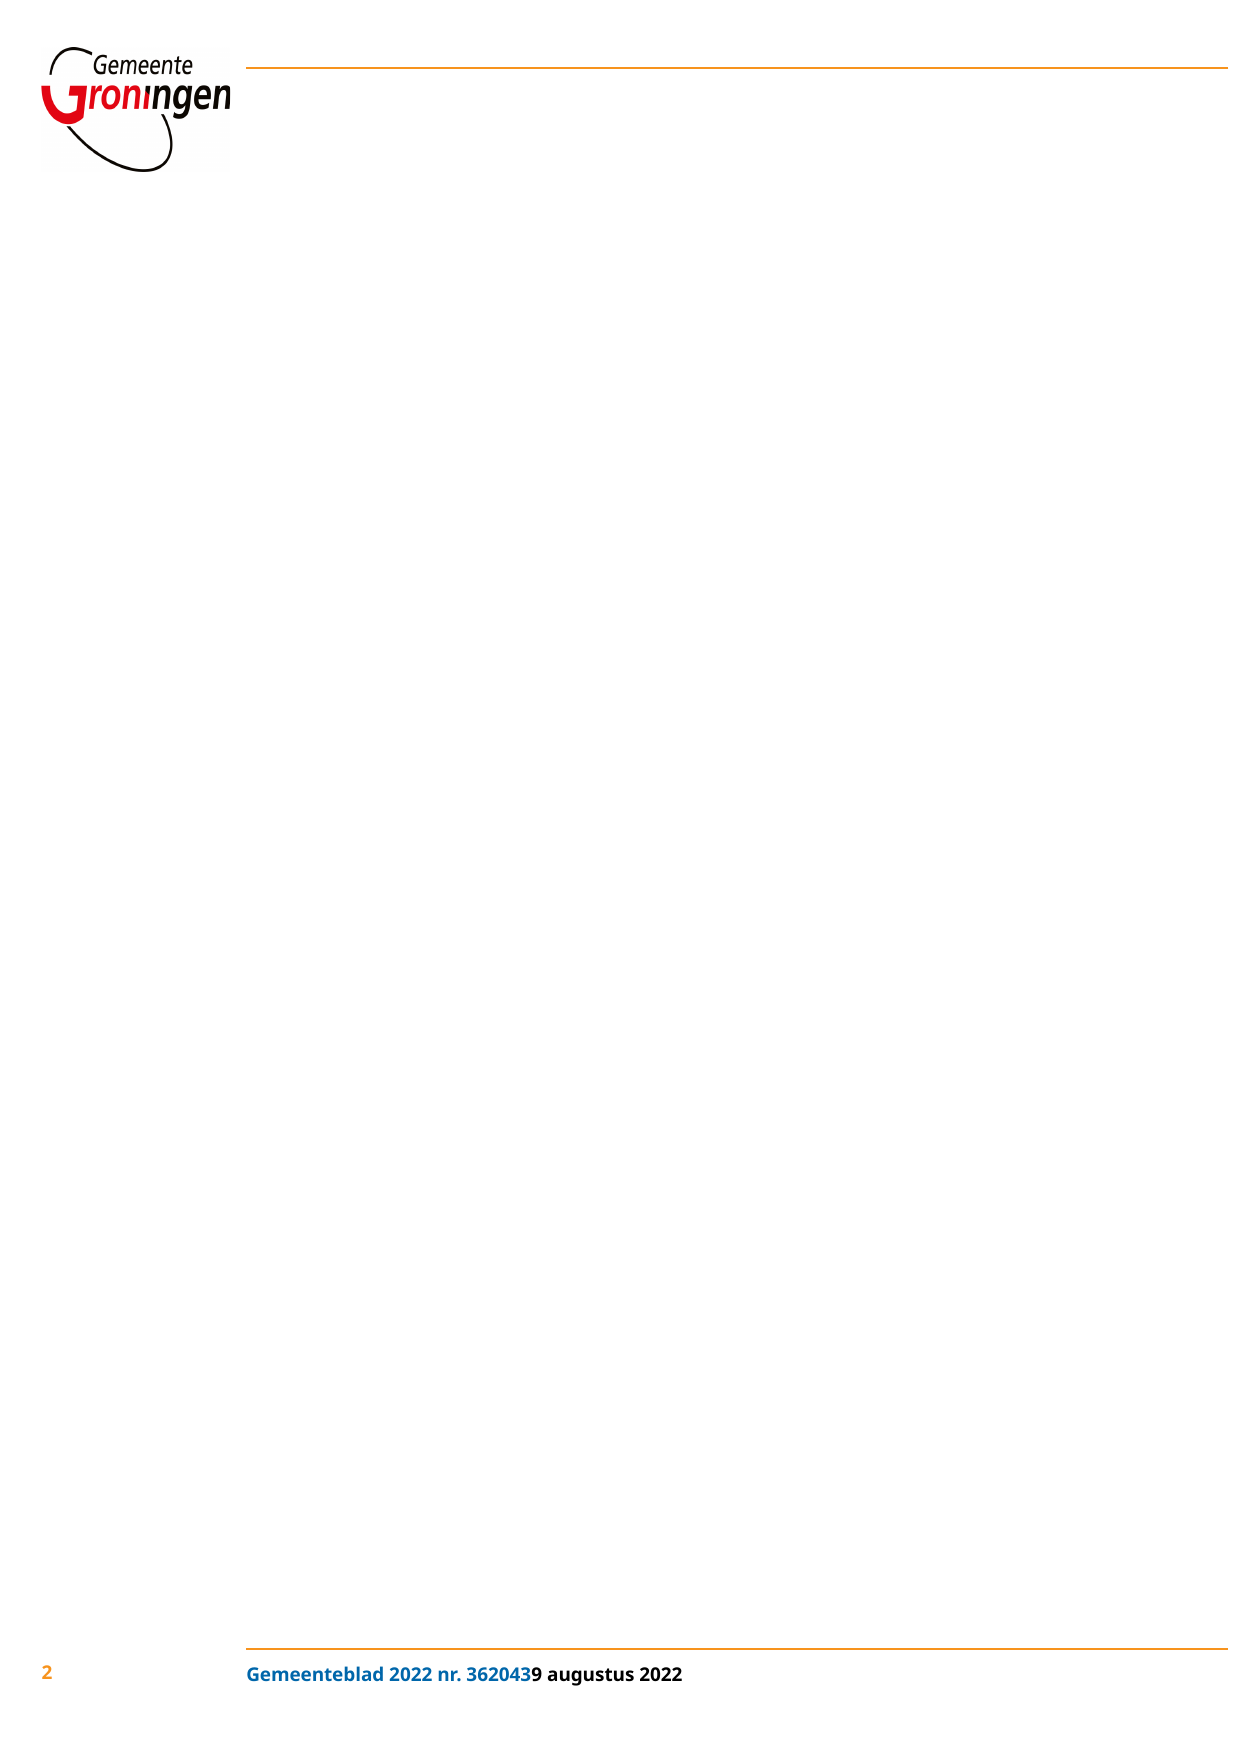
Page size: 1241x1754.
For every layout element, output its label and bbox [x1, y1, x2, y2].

picture [41, 47, 231, 172]
